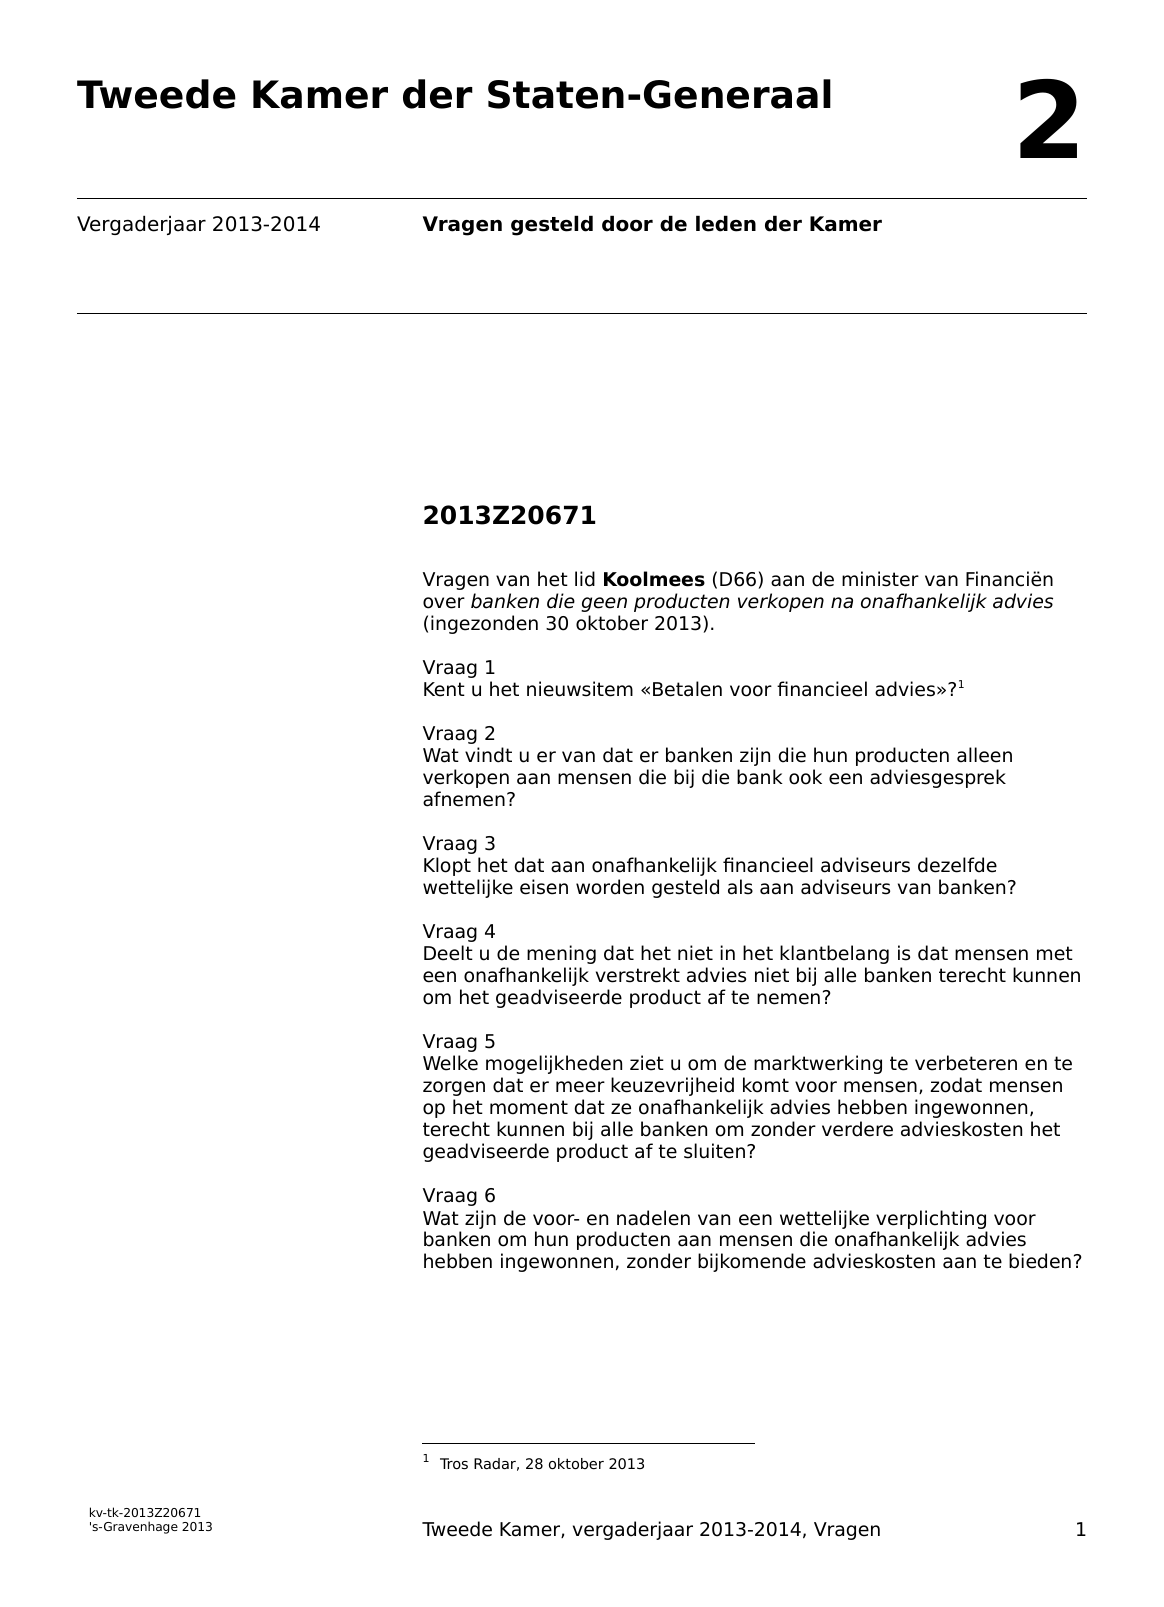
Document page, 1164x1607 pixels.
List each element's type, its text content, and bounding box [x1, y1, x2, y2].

text Vragen van het lid Koolmees (D66) aan de minister van Financiën over banken die geen producten verkopen na onafhankelijk advies (ingezonden 30 oktober 2013). [422, 569, 1087, 635]
text Welke mogelijkheden ziet u om de marktwerking te verbeteren en te zorgen dat er meer keuzevrijheid komt voor mensen, zodat mensen op het moment dat ze onafhankelijk advies hebben ingewonnen, terecht kunnen bij alle banken om zonder verdere advieskosten het geadviseerde product af te sluiten? [422, 1053, 1087, 1163]
text Wat zijn de voor- en nadelen van een wettelijke verplichting voor banken om hun producten aan mensen die onafhankelijk advies hebben ingewonnen, zonder bijkomende advieskosten aan te bieden? [422, 1207, 1087, 1273]
text 's-Gravenhage 2013 [88, 1520, 323, 1534]
text Wat vindt u er van dat er banken zijn die hun producten alleen verkopen aan mensen die bij die bank ook een adviesgesprek afnemen? [422, 745, 1087, 811]
text Vraag 3 [422, 833, 1087, 855]
text kv-tk-2013Z20671 [88, 1506, 323, 1520]
text Vraag 2 [422, 723, 1087, 745]
table_header Tweede Kamer der Staten-Generaal [77, 59, 886, 198]
text Vraag 5 [422, 1031, 1087, 1053]
text 2013Z20671 [422, 501, 1087, 531]
text Tros Radar, 28 oktober 2013 [422, 1452, 1087, 1474]
text Deelt u de mening dat het niet in het klantbelang is dat mensen met een onafhankelijk verstrekt advies niet bij alle banken terecht kunnen om het geadviseerde product af te nemen? [422, 943, 1087, 1009]
table_header 2 [886, 59, 1087, 198]
text Vraag 6 [422, 1185, 1087, 1207]
text Klopt het dat aan onafhankelijk financieel adviseurs dezelfde wettelijke eisen worden gesteld als aan adviseurs van banken? [422, 855, 1087, 899]
text Kent u het nieuwsitem «Betalen voor financieel advies»? [422, 679, 1087, 701]
table_cell Vergaderjaar 2013-2014 [77, 199, 422, 313]
text Vraag 4 [422, 921, 1087, 943]
text Vraag 1 [422, 657, 1087, 679]
table_cell Vragen gesteld door de leden der Kamer [422, 199, 1087, 313]
